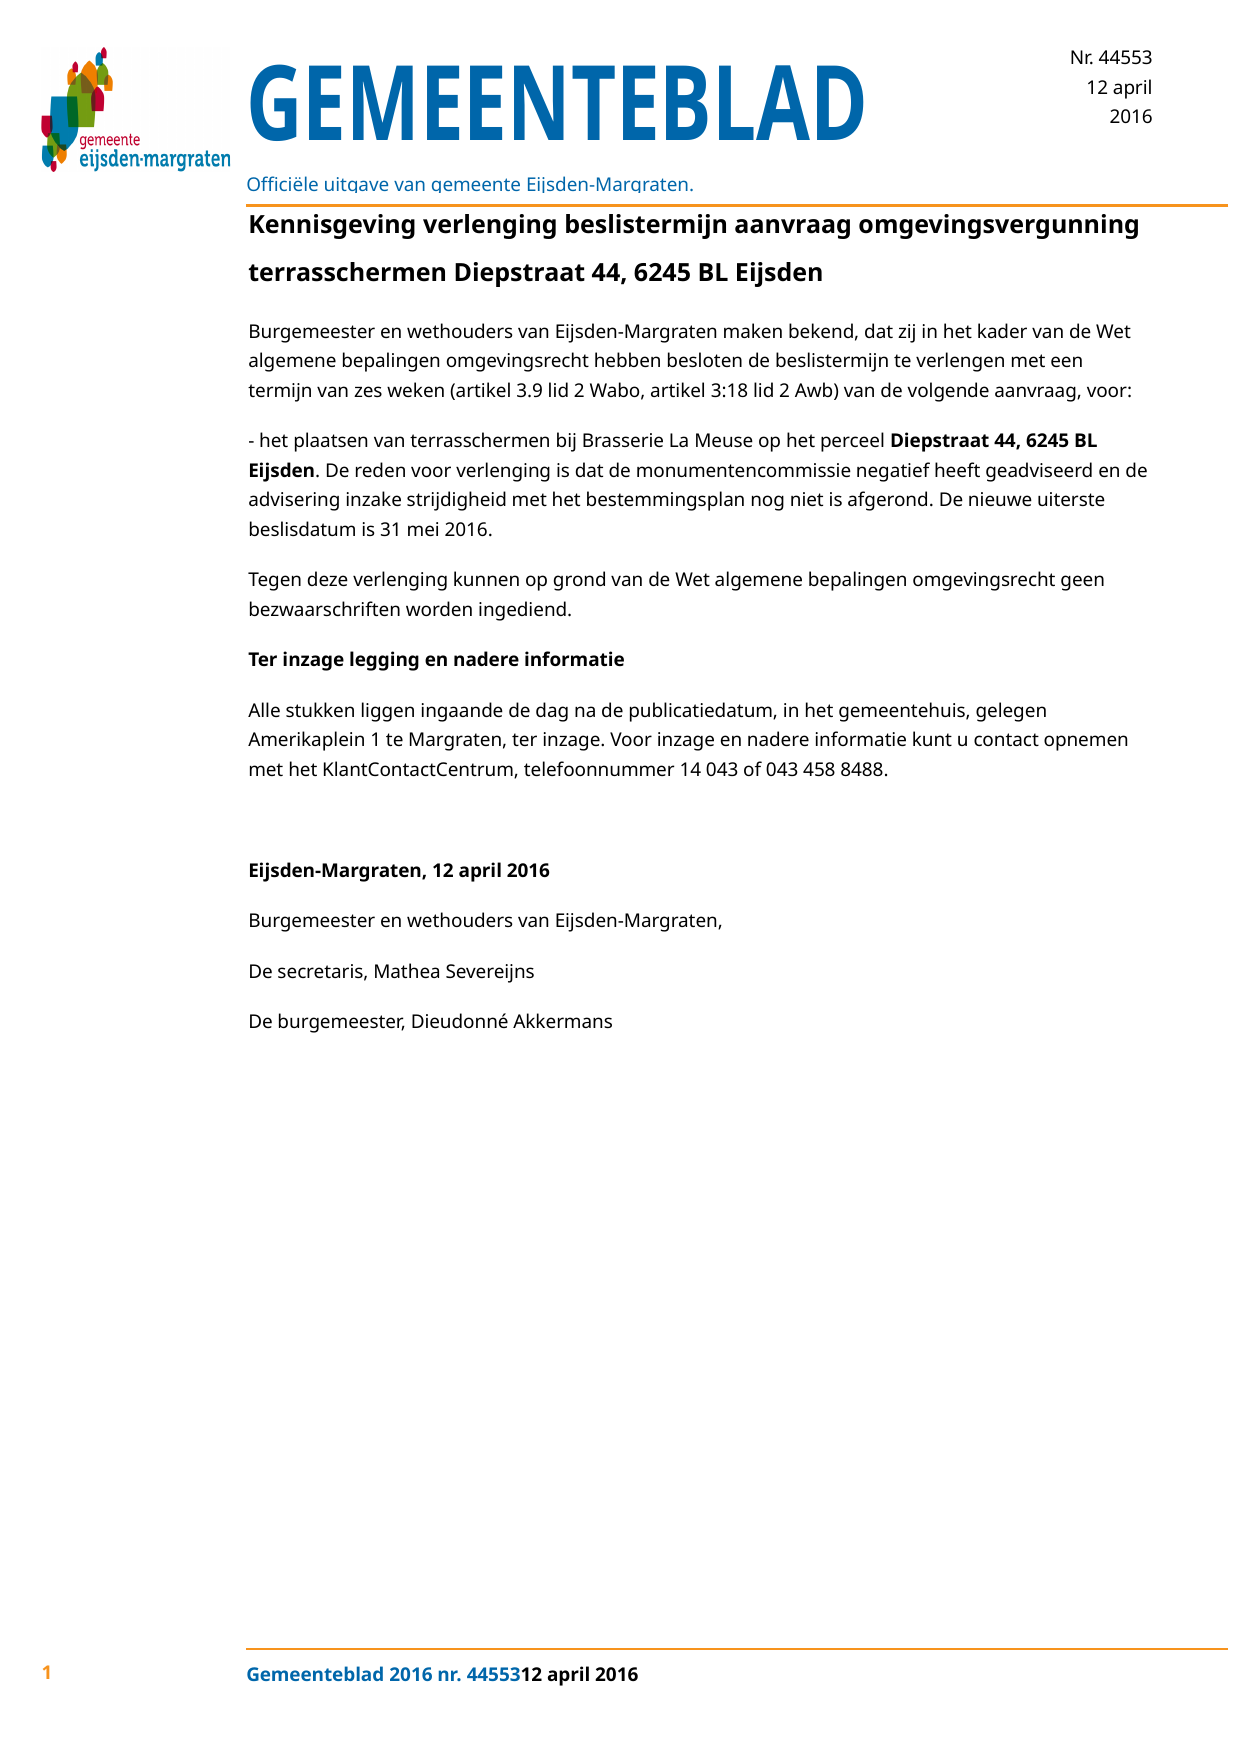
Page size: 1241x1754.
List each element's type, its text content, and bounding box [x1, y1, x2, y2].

text De burgemeester, Dieudonné Akkermans [248, 1008, 1152, 1034]
text Tegen deze verlenging kunnen op grond van de Wet algemene bepalingen omgevingsrecht geen bezwaarschriften worden ingediend. [248, 567, 1152, 622]
text Alle stukken liggen ingaande de dag na de publicatiedatum, in het gemeentehuis, gelegen Amerikaplein 1 te Margraten, ter inzage. Voor inzage en nadere informatie kunt u contact opnemen met het KlantContactCentrum, telefoonnummer 14 043 of 043 458 8488. [248, 697, 1152, 782]
text Ter inzage legging en nadere informatie [248, 647, 1152, 672]
picture [41, 47, 231, 172]
text Eijsden-Margraten, 12 april 2016 [248, 857, 1152, 883]
text Burgemeester en wethouders van Eijsden-Margraten, [248, 907, 1152, 933]
text De secretaris, Mathea Severeijns [248, 958, 1152, 984]
text - het plaatsen van terrasschermen bij Brasserie La Meuse op het perceel Diepstraat 44, 6245 BL Eijsden. De reden voor verlenging is dat de monumentencommissie negatief heeft geadviseerd en de advisering inzake strijdigheid met het bestemmingsplan nog niet is afgerond. De nieuwe uiterste beslisdatum is 31 mei 2016. [248, 427, 1152, 542]
text Kennisgeving verlenging beslistermijn aanvraag omgevingsvergunning terrasschermen Diepstraat 44, 6245 BL Eijsden [248, 207, 1152, 288]
text Burgemeester en wethouders van Eijsden-Margraten maken bekend, dat zij in het kader van de Wet algemene bepalingen omgevingsrecht hebben besloten de beslistermijn te verlengen met een termijn van zes weken (artikel 3.9 lid 2 Wabo, artikel 3:18 lid 2 Awb) van de volgende aanvraag, voor: [248, 318, 1152, 403]
